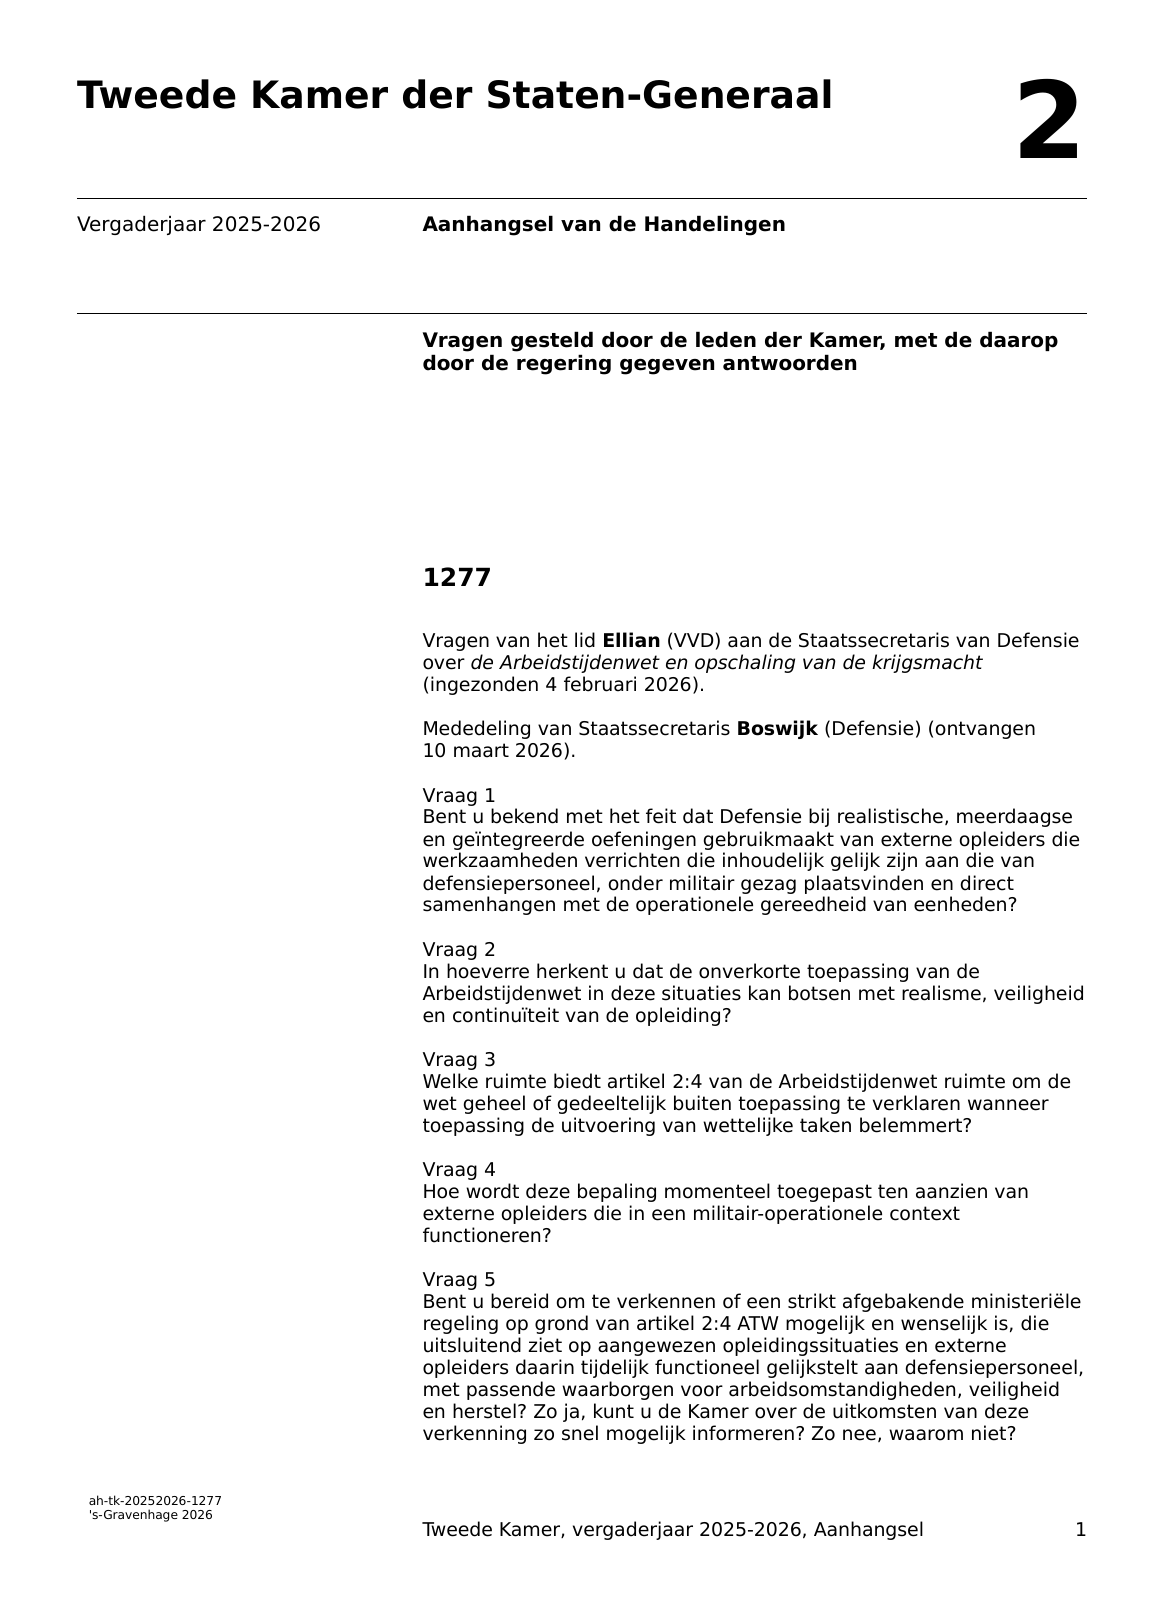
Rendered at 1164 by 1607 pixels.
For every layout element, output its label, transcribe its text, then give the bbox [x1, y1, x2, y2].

text 's-Gravenhage 2026 [88, 1508, 323, 1522]
text Vragen van het lid Ellian (VVD) aan de Staatssecretaris van Defensie over de Arbeidstijdenwet en opschaling van de krijgsmacht (ingezonden 4 februari 2026). [422, 630, 1087, 696]
text Vraag 4 [422, 1159, 1087, 1181]
text ah-tk-20252026-1277 [88, 1494, 323, 1508]
text Welke ruimte biedt artikel 2:4 van de Arbeidstijdenwet ruimte om de wet geheel of gedeeltelijk buiten toepassing te verklaren wanneer toepassing de uitvoering van wettelijke taken belemmert? [422, 1071, 1087, 1137]
table_header 2 [886, 59, 1087, 198]
text 1277 [422, 563, 1087, 592]
text Bent u bekend met het feit dat Defensie bij realistische, meerdaagse en geïntegreerde oefeningen gebruikmaakt van externe opleiders die werkzaamheden verrichten die inhoudelijk gelijk zijn aan die van defensiepersoneel, onder militair gezag plaatsvinden en direct samenhangen met de operationele gereedheid van eenheden? [422, 806, 1087, 916]
table_cell [77, 314, 422, 375]
table_header Tweede Kamer der Staten-Generaal [77, 59, 886, 198]
table_cell Vragen gesteld door de leden der Kamer, met de daarop door de regering gegeven antwoorden [422, 314, 1087, 375]
text Vraag 3 [422, 1049, 1087, 1071]
table_cell Aanhangsel van de Handelingen [422, 199, 1087, 313]
text In hoeverre herkent u dat de onverkorte toepassing van de Arbeidstijdenwet in deze situaties kan botsen met realisme, veiligheid en continuïteit van de opleiding? [422, 961, 1087, 1026]
text Vraag 5 [422, 1269, 1087, 1291]
text Vraag 1 [422, 784, 1087, 806]
table_cell Vergaderjaar 2025-2026 [77, 199, 422, 313]
text Mededeling van Staatssecretaris Boswijk (Defensie) (ontvangen 10 maart 2026). [422, 718, 1087, 762]
text Bent u bereid om te verkennen of een strikt afgebakende ministeriële regeling op grond van artikel 2:4 ATW mogelijk en wenselijk is, die uitsluitend ziet op aangewezen opleidingssituaties en externe opleiders daarin tijdelijk functioneel gelijkstelt aan defensiepersoneel, met passende waarborgen voor arbeidsomstandigheden, veiligheid en herstel? Zo ja, kunt u de Kamer over de uitkomsten van deze verkenning zo snel mogelijk informeren? Zo nee, waarom niet? [422, 1291, 1087, 1445]
text Hoe wordt deze bepaling momenteel toegepast ten aanzien van externe opleiders die in een militair-operationele context functioneren? [422, 1181, 1087, 1247]
text Vraag 2 [422, 938, 1087, 961]
